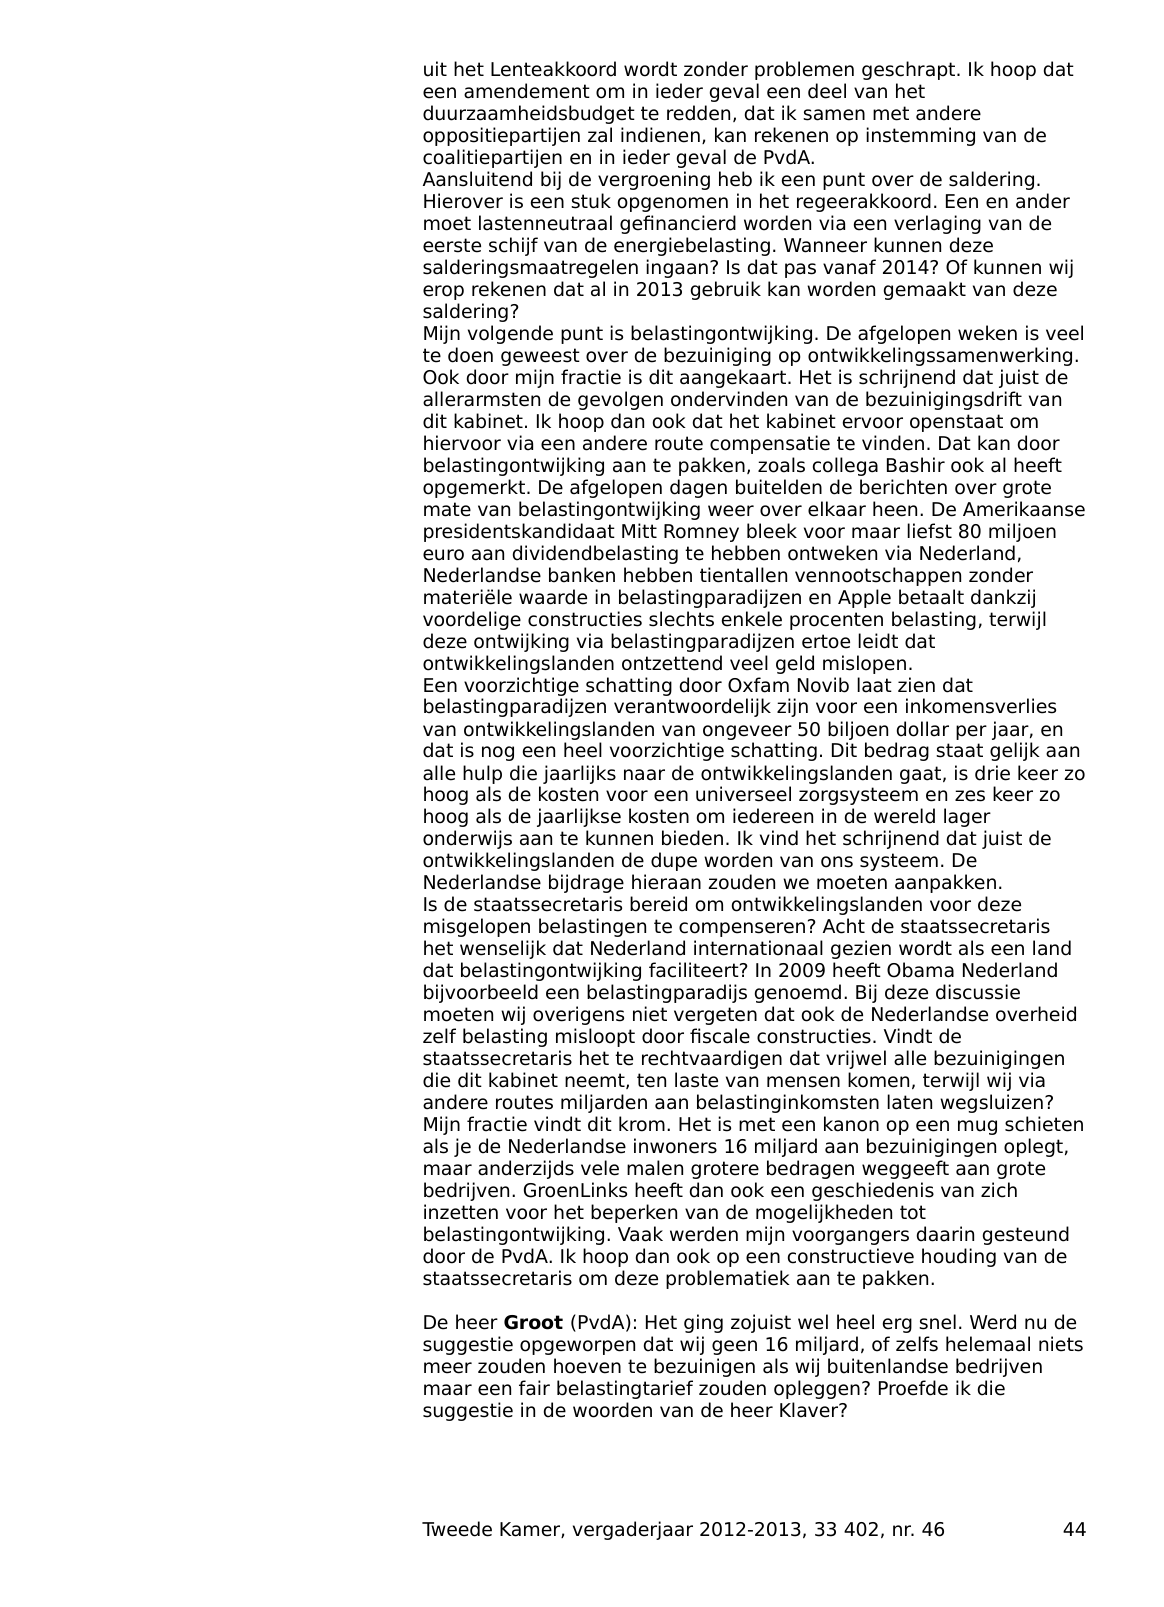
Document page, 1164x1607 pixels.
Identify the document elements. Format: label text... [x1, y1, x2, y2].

text De heer Groot (PvdA): Het ging zojuist wel heel erg snel. Werd nu de suggestie opgeworpen dat wij geen 16 miljard, of zelfs helemaal niets meer zouden hoeven te bezuinigen als wij buitenlandse bedrijven maar een fair belastingtarief zouden opleggen? Proefde ik die suggestie in de woorden van de heer Klaver? [422, 1312, 1087, 1422]
text Is de staatssecretaris bereid om ontwikkelingslanden voor deze misgelopen belastingen te compenseren? Acht de staatssecretaris het wenselijk dat Nederland internationaal gezien wordt als een land dat belastingontwijking faciliteert? In 2009 heeft Obama Nederland bijvoorbeeld een belastingparadijs genoemd. Bij deze discussie moeten wij overigens niet vergeten dat ook de Nederlandse overheid zelf belasting misloopt door fiscale constructies. Vindt de staatssecretaris het te rechtvaardigen dat vrijwel alle bezuinigingen die dit kabinet neemt, ten laste van mensen komen, terwijl wij via andere routes miljarden aan belastinginkomsten laten wegsluizen? Mijn fractie vindt dit krom. Het is met een kanon op een mug schieten als je de Nederlandse inwoners 16 miljard aan bezuinigingen oplegt, maar anderzijds vele malen grotere bedragen weggeeft aan grote bedrijven. GroenLinks heeft dan ook een geschiedenis van zich inzetten voor het beperken van de mogelijkheden tot belastingontwijking. Vaak werden mijn voorgangers daarin gesteund door de PvdA. Ik hoop dan ook op een constructieve houding van de staatssecretaris om deze problematiek aan te pakken. [422, 894, 1087, 1290]
text Een voorzichtige schatting door Oxfam Novib laat zien dat belastingparadijzen verantwoordelijk zijn voor een inkomensverlies van ontwikkelingslanden van ongeveer 50 biljoen dollar per jaar, en dat is nog een heel voorzichtige schatting. Dit bedrag staat gelijk aan alle hulp die jaarlijks naar de ontwikkelingslanden gaat, is drie keer zo hoog als de kosten voor een universeel zorgsysteem en zes keer zo hoog als de jaarlijkse kosten om iedereen in de wereld lager onderwijs aan te kunnen bieden. Ik vind het schrijnend dat juist de ontwikkelingslanden de dupe worden van ons systeem. De Nederlandse bijdrage hieraan zouden we moeten aanpakken. [422, 674, 1087, 894]
text uit het Lenteakkoord wordt zonder problemen geschrapt. Ik hoop dat een amendement om in ieder geval een deel van het duurzaamheidsbudget te redden, dat ik samen met andere oppositiepartijen zal indienen, kan rekenen op instemming van de coalitiepartijen en in ieder geval de PvdA. [422, 59, 1087, 169]
text Aansluitend bij de vergroening heb ik een punt over de saldering. Hierover is een stuk opgenomen in het regeerakkoord. Een en ander moet lastenneutraal gefinancierd worden via een verlaging van de eerste schijf van de energiebelasting. Wanneer kunnen deze salderingsmaatregelen ingaan? Is dat pas vanaf 2014? Of kunnen wij erop rekenen dat al in 2013 gebruik kan worden gemaakt van deze saldering? [422, 169, 1087, 323]
text Mijn volgende punt is belastingontwijking. De afgelopen weken is veel te doen geweest over de bezuiniging op ontwikkelingssamenwerking. Ook door mijn fractie is dit aangekaart. Het is schrijnend dat juist de allerarmsten de gevolgen ondervinden van de bezuinigingsdrift van dit kabinet. Ik hoop dan ook dat het kabinet ervoor openstaat om hiervoor via een andere route compensatie te vinden. Dat kan door belastingontwijking aan te pakken, zoals collega Bashir ook al heeft opgemerkt. De afgelopen dagen buitelden de berichten over grote mate van belastingontwijking weer over elkaar heen. De Amerikaanse presidentskandidaat Mitt Romney bleek voor maar liefst 80 miljoen euro aan dividendbelasting te hebben ontweken via Nederland, Nederlandse banken hebben tientallen vennootschappen zonder materiële waarde in belastingparadijzen en Apple betaalt dankzij voordelige constructies slechts enkele procenten belasting, terwijl deze ontwijking via belastingparadijzen ertoe leidt dat ontwikkelingslanden ontzettend veel geld mislopen. [422, 323, 1087, 674]
